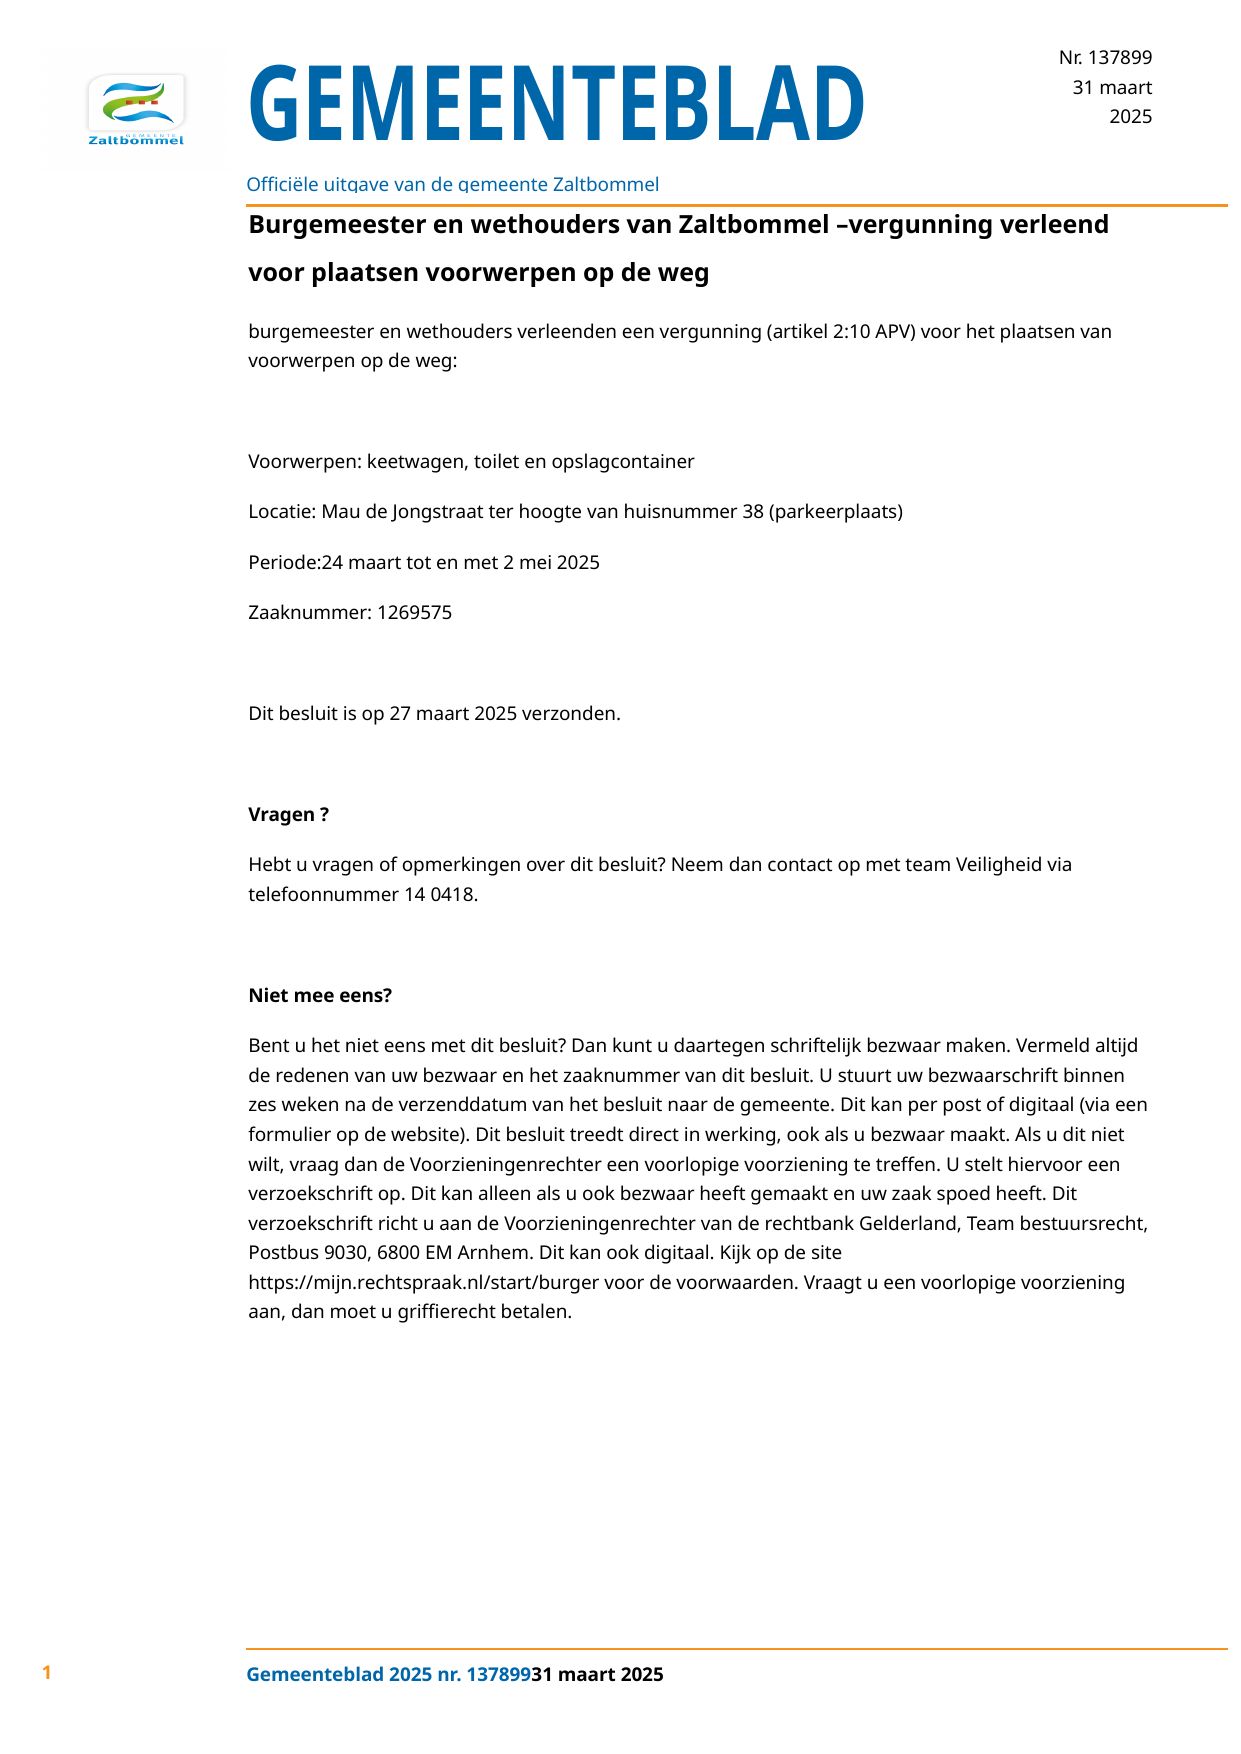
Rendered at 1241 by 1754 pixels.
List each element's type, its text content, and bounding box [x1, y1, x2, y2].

text burgemeester en wethouders verleenden een vergunning (artikel 2:10 APV) voor het plaatsen van voorwerpen op de weg: [248, 318, 1152, 373]
text Zaaknummer: 1269575 [248, 599, 1152, 625]
text Niet mee eens? [248, 982, 1152, 1008]
text Bent u het niet eens met dit besluit? Dan kunt u daartegen schriftelijk bezwaar maken. Vermeld altijd de redenen van uw bezwaar en het zaaknummer van dit besluit. U stuurt uw bezwaarschrift binnen zes weken na de verzenddatum van het besluit naar de gemeente. Dit kan per post of digitaal (via een formulier op de website). Dit besluit treedt direct in werking, ook als u bezwaar maakt. Als u dit niet wilt, vraag dan de Voorzieningenrechter een voorlopige voorziening te treffen. U stelt hiervoor een verzoekschrift op. Dit kan alleen als u ook bezwaar heeft gemaakt en uw zaak spoed heeft. Dit verzoekschrift richt u aan de Voorzieningenrechter van de rechtbank Gelderland, Team bestuursrecht, Postbus 9030, 6800 EM Arnhem. Dit kan ook digitaal. Kijk op de site https://mijn.rechtspraak.nl/start/burger voor de voorwaarden. Vraagt u een voorlopige voorziening aan, dan moet u griffierecht betalen. [248, 1032, 1152, 1324]
text Voorwerpen: keetwagen, toilet en opslagcontainer [248, 448, 1152, 474]
text Dit besluit is op 27 maart 2025 verzonden. [248, 700, 1152, 726]
text Vragen ? [248, 801, 1152, 827]
text Hebt u vragen of opmerkingen over dit besluit? Neem dan contact op met team Veiligheid via telefoonnummer 14 0418. [248, 852, 1152, 907]
text Locatie: Mau de Jongstraat ter hoogte van huisnummer 38 (parkeerplaats) [248, 499, 1152, 524]
picture [41, 47, 231, 172]
text Burgemeester en wethouders van Zaltbommel –vergunning verleend voor plaatsen voorwerpen op de weg [248, 207, 1152, 288]
text Periode:24 maart tot en met 2 mei 2025 [248, 549, 1152, 575]
